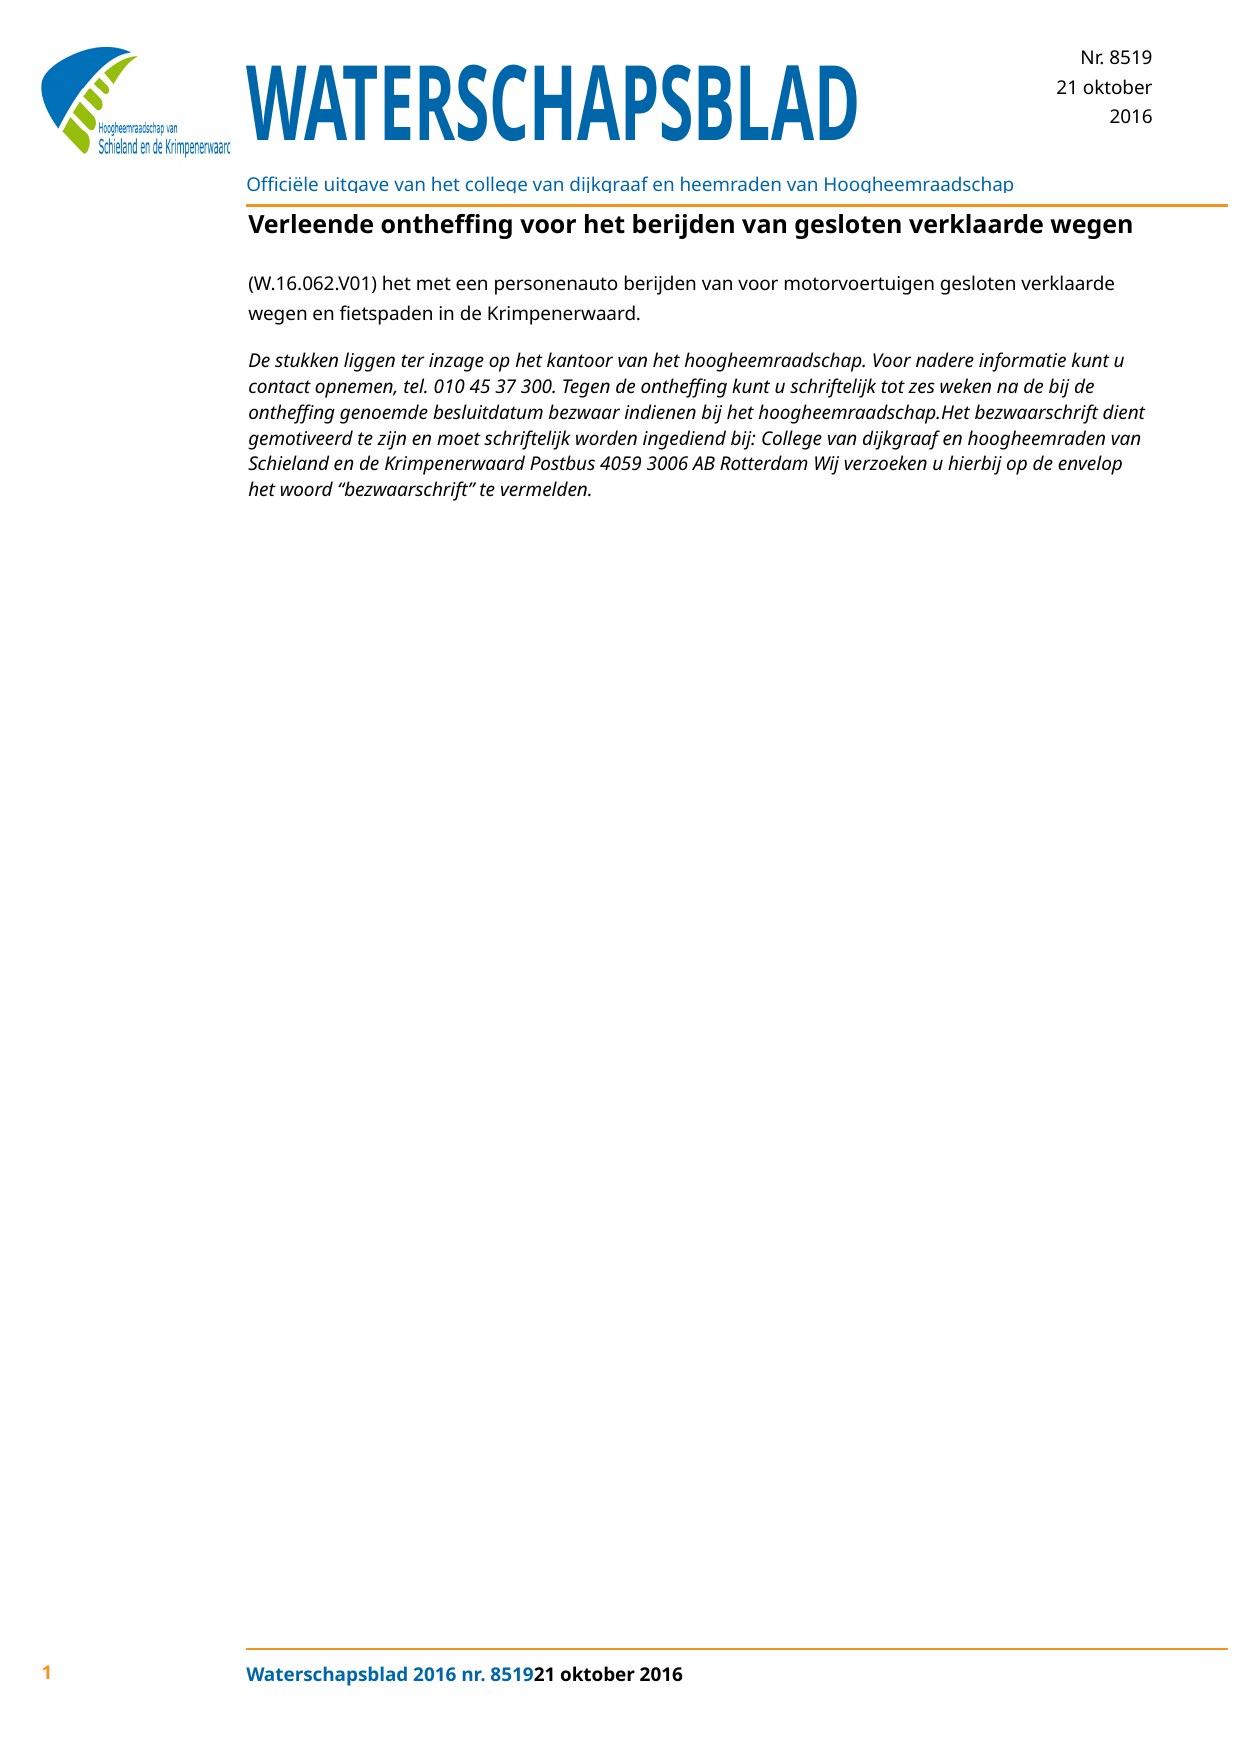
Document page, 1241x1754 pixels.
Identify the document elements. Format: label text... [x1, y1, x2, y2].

text Verleende ontheffing voor het berijden van gesloten verklaarde wegen [248, 207, 1152, 241]
text De stukken liggen ter inzage op het kantoor van het hoogheemraadschap. Voor nadere informatie kunt u contact opnemen, tel. 010 45 37 300. Tegen de ontheffing kunt u schriftelijk tot zes weken na de bij de ontheffing genoemde besluitdatum bezwaar indienen bij het hoogheemraadschap.Het bezwaarschrift dient gemotiveerd te zijn en moet schriftelijk worden ingediend bij: College van dijkgraaf en hoogheemraden van Schieland en de Krimpenerwaard Postbus 4059 3006 AB Rotterdam Wij verzoeken u hierbij op de envelop het woord “bezwaarschrift” te vermelden. [248, 348, 1152, 502]
picture [41, 47, 231, 172]
text (W.16.062.V01) het met een personenauto berijden van voor motorvoertuigen gesloten verklaarde wegen en fietspaden in de Krimpenerwaard. [248, 270, 1152, 326]
